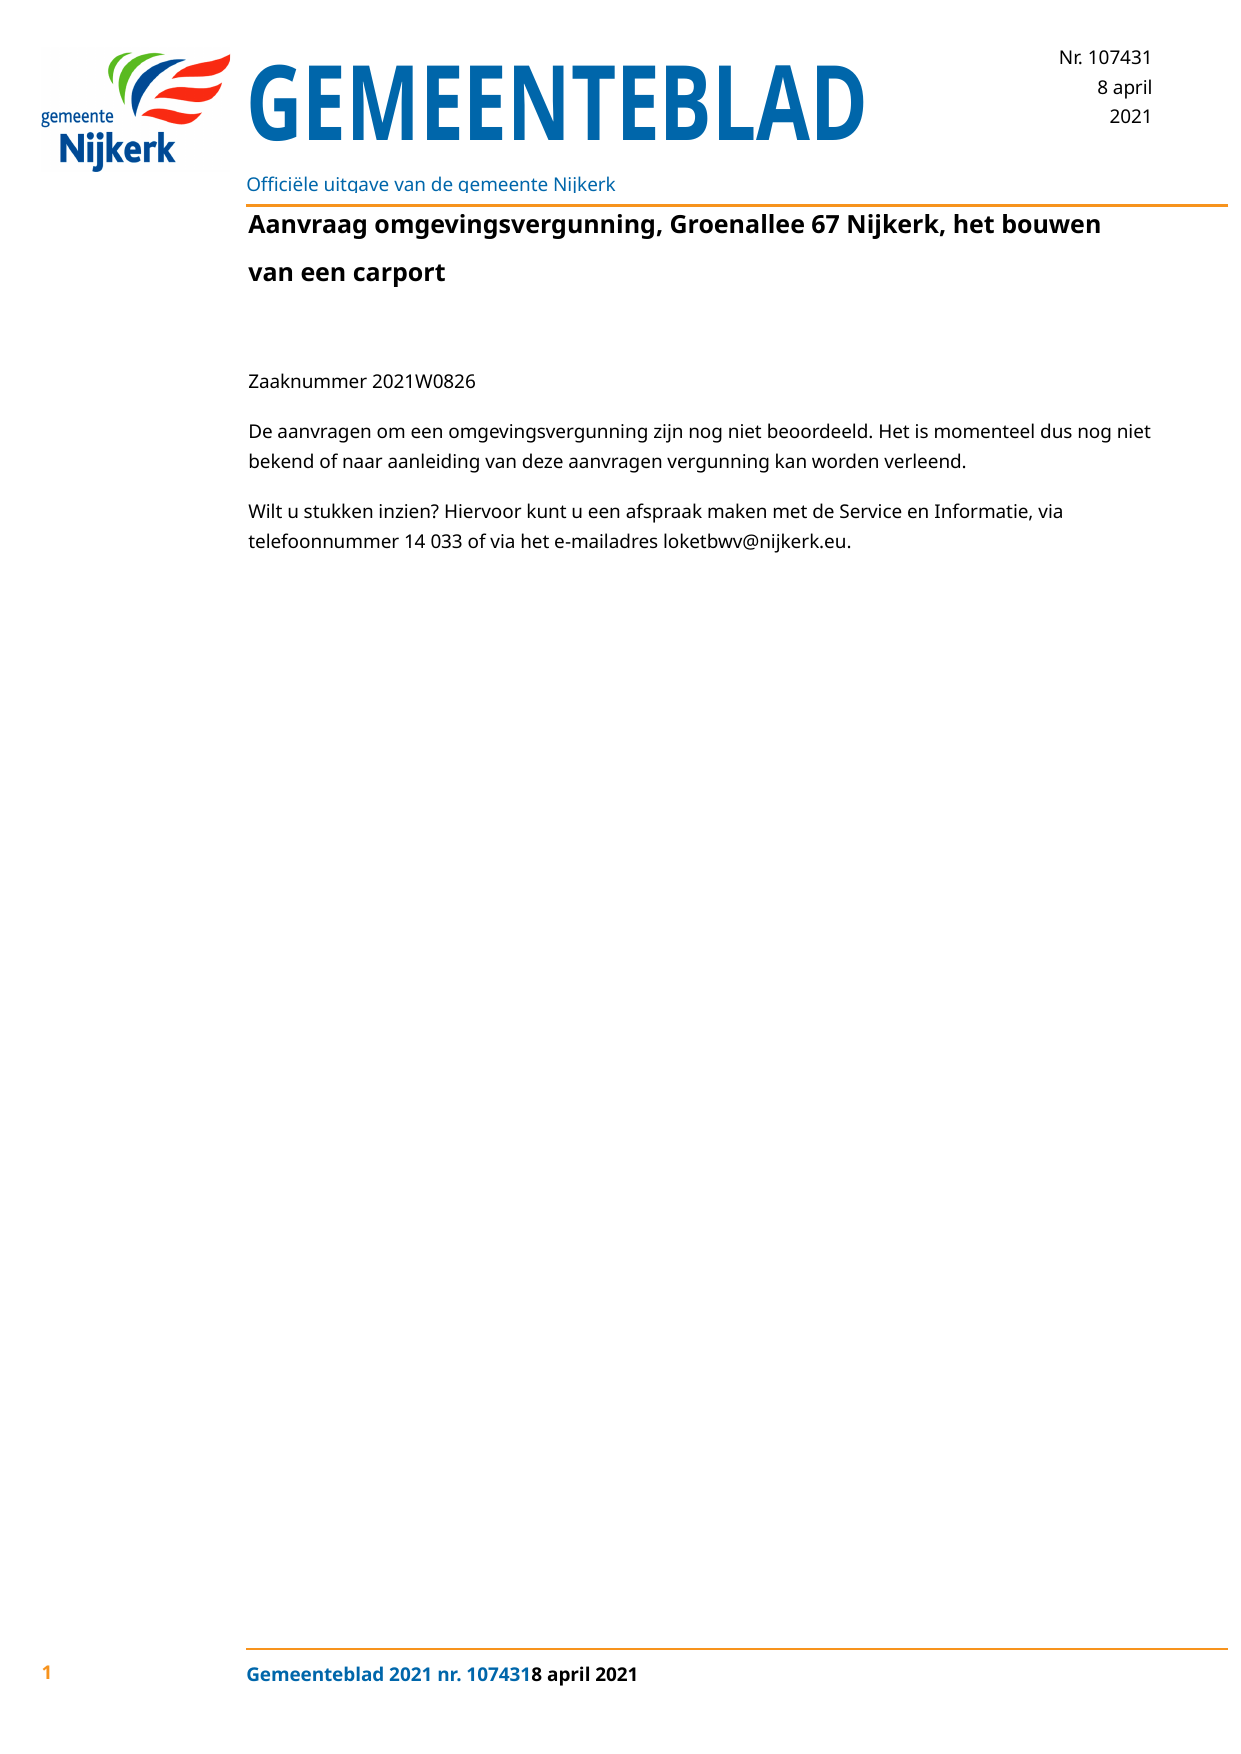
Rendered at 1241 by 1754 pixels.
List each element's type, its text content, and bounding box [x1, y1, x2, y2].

text Aanvraag omgevingsvergunning, Groenallee 67 Nijkerk, het bouwen van een carport [248, 207, 1152, 288]
text De aanvragen om een omgevingsvergunning zijn nog niet beoordeeld. Het is momenteel dus nog niet bekend of naar aanleiding van deze aanvragen vergunning kan worden verleend. [248, 419, 1152, 474]
picture [41, 47, 231, 172]
text Wilt u stukken inzien? Hiervoor kunt u een afspraak maken met de Service en Informatie, via telefoonnummer 14 033 of via het e-mailadres loketbwv@nijkerk.eu. [248, 499, 1152, 554]
text Zaaknummer 2021W0826 [248, 368, 1152, 394]
